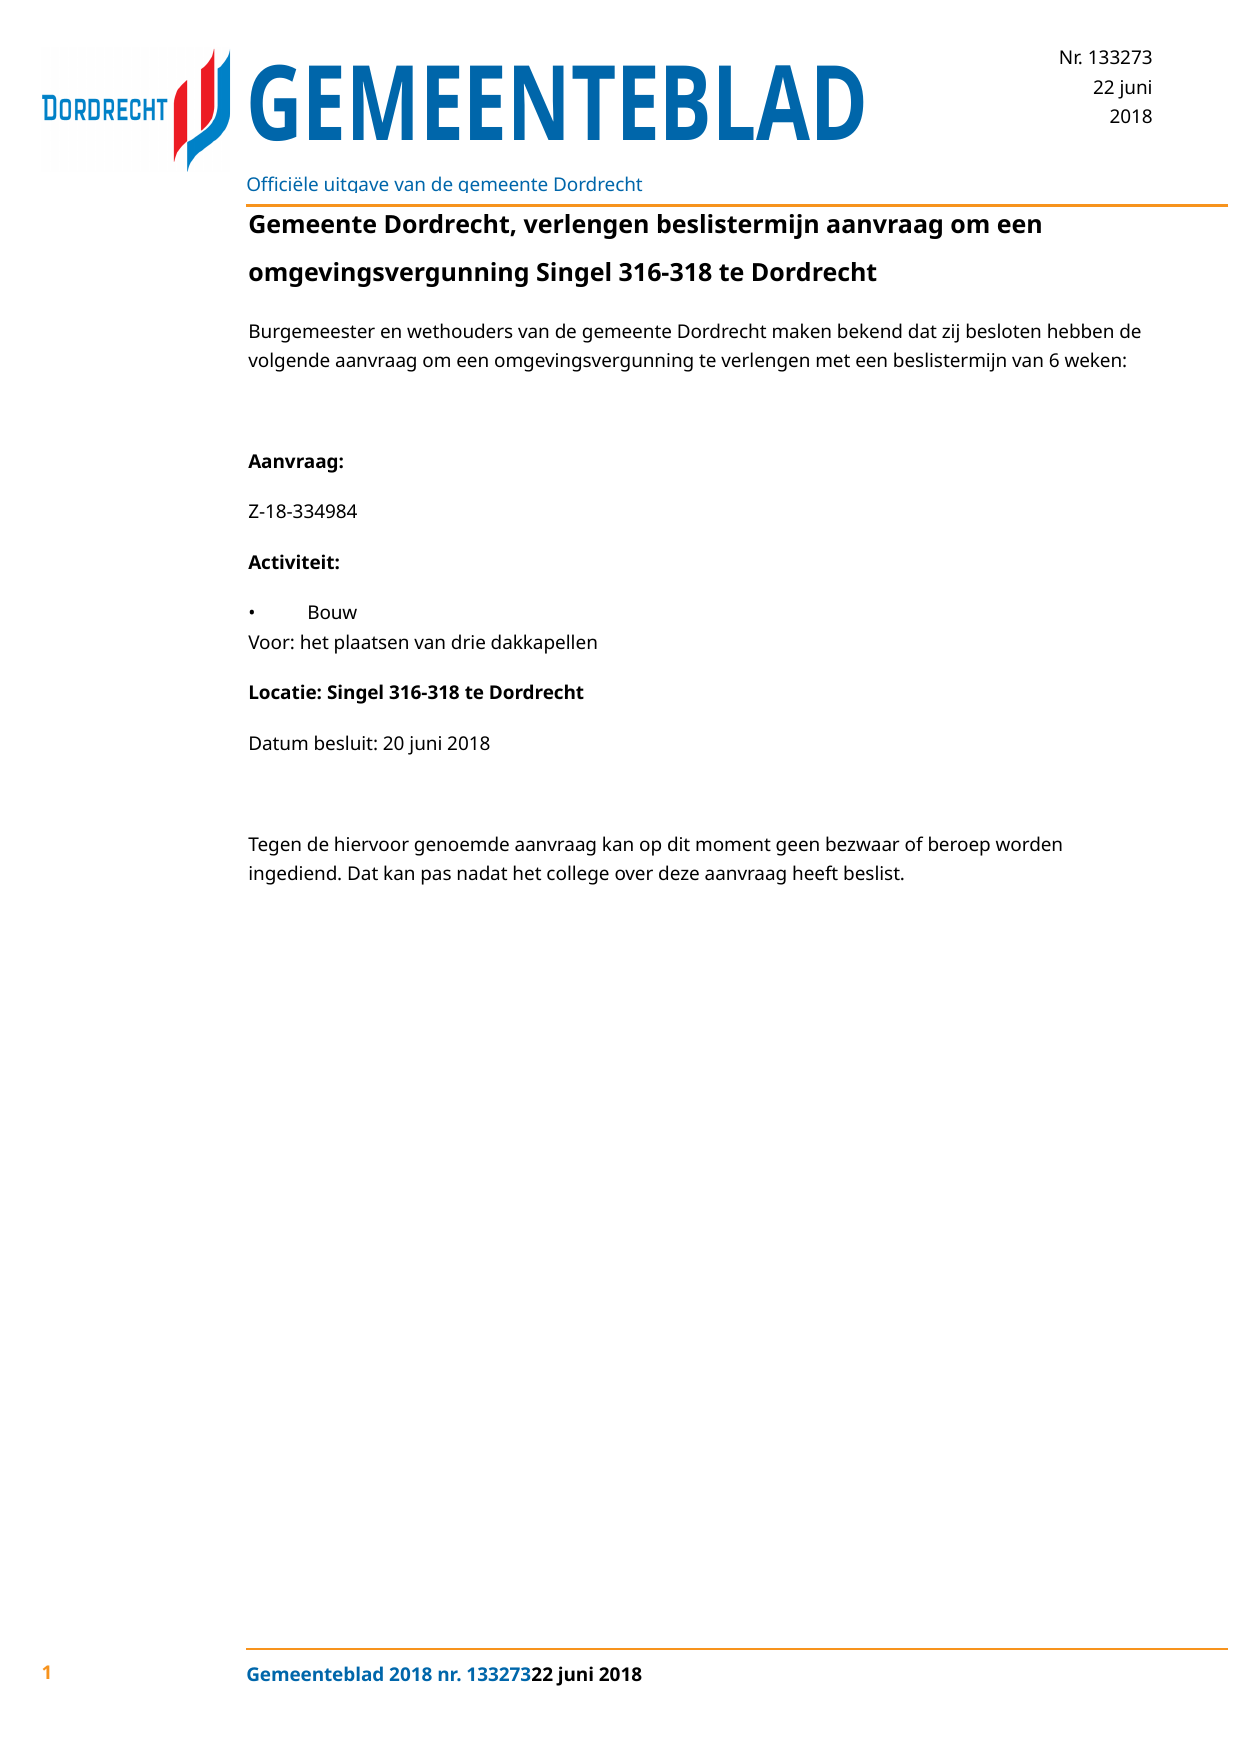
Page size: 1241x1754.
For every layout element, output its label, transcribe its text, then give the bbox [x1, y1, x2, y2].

picture [41, 47, 231, 172]
text Burgemeester en wethouders van de gemeente Dordrecht maken bekend dat zij besloten hebben de volgende aanvraag om een omgevingsvergunning te verlengen met een beslistermijn van 6 weken: [248, 318, 1152, 373]
text Locatie: Singel 316-318 te Dordrecht [248, 679, 1152, 705]
text Z-18-334984 [248, 499, 1152, 524]
list Bouw [248, 599, 1152, 625]
text Tegen de hiervoor genoemde aanvraag kan op dit moment geen bezwaar of beroep worden ingediend. Dat kan pas nadat het college over deze aanvraag heeft beslist. [248, 831, 1152, 886]
text Gemeente Dordrecht, verlengen beslistermijn aanvraag om een omgevingsvergunning Singel 316-318 te Dordrecht [248, 207, 1152, 288]
text Aanvraag: [248, 448, 1152, 474]
text Voor: het plaatsen van drie dakkapellen [248, 629, 1152, 655]
text Datum besluit: 20 juni 2018 [248, 730, 1152, 756]
text Activiteit: [248, 549, 1152, 575]
